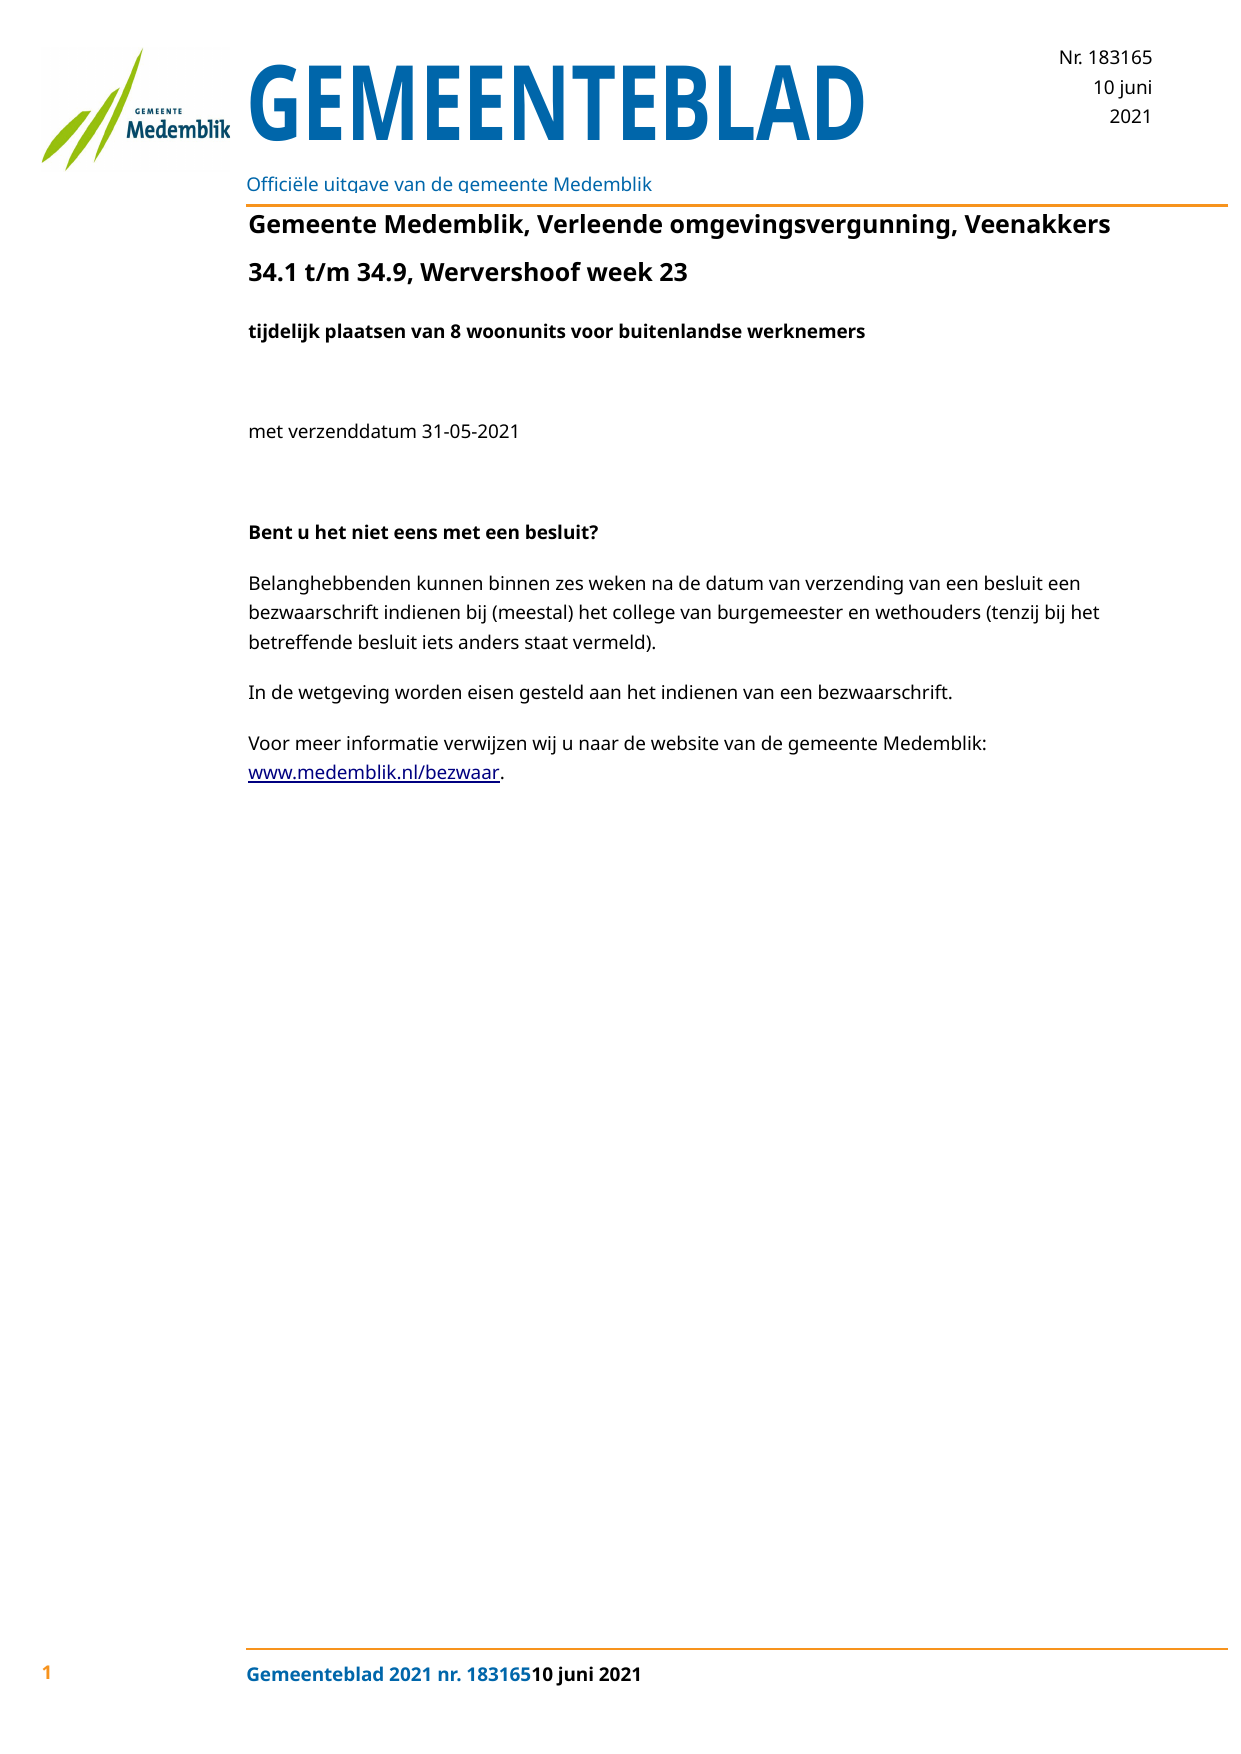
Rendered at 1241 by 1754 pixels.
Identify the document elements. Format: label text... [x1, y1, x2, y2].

text tijdelijk plaatsen van 8 woonunits voor buitenlandse werknemers [248, 318, 1152, 344]
text Bent u het niet eens met een besluit? [248, 519, 1152, 545]
text met verzenddatum 31-05-2021 [248, 419, 1152, 444]
text In de wetgeving worden eisen gesteld aan het indienen van een bezwaarschrift. [248, 679, 1152, 705]
text Voor meer informatie verwijzen wij u naar de website van de gemeente Medemblik: www.medemblik.nl/bezwaar. [248, 730, 1152, 785]
text Gemeente Medemblik, Verleende omgevingsvergunning, Veenakkers 34.1 t/m 34.9, Wervershoof week 23 [248, 207, 1152, 288]
text Belanghebbenden kunnen binnen zes weken na de datum van verzending van een besluit een bezwaarschrift indienen bij (meestal) het college van burgemeester en wethouders (tenzij bij het betreffende besluit iets anders staat vermeld). [248, 570, 1152, 655]
picture [41, 47, 231, 172]
